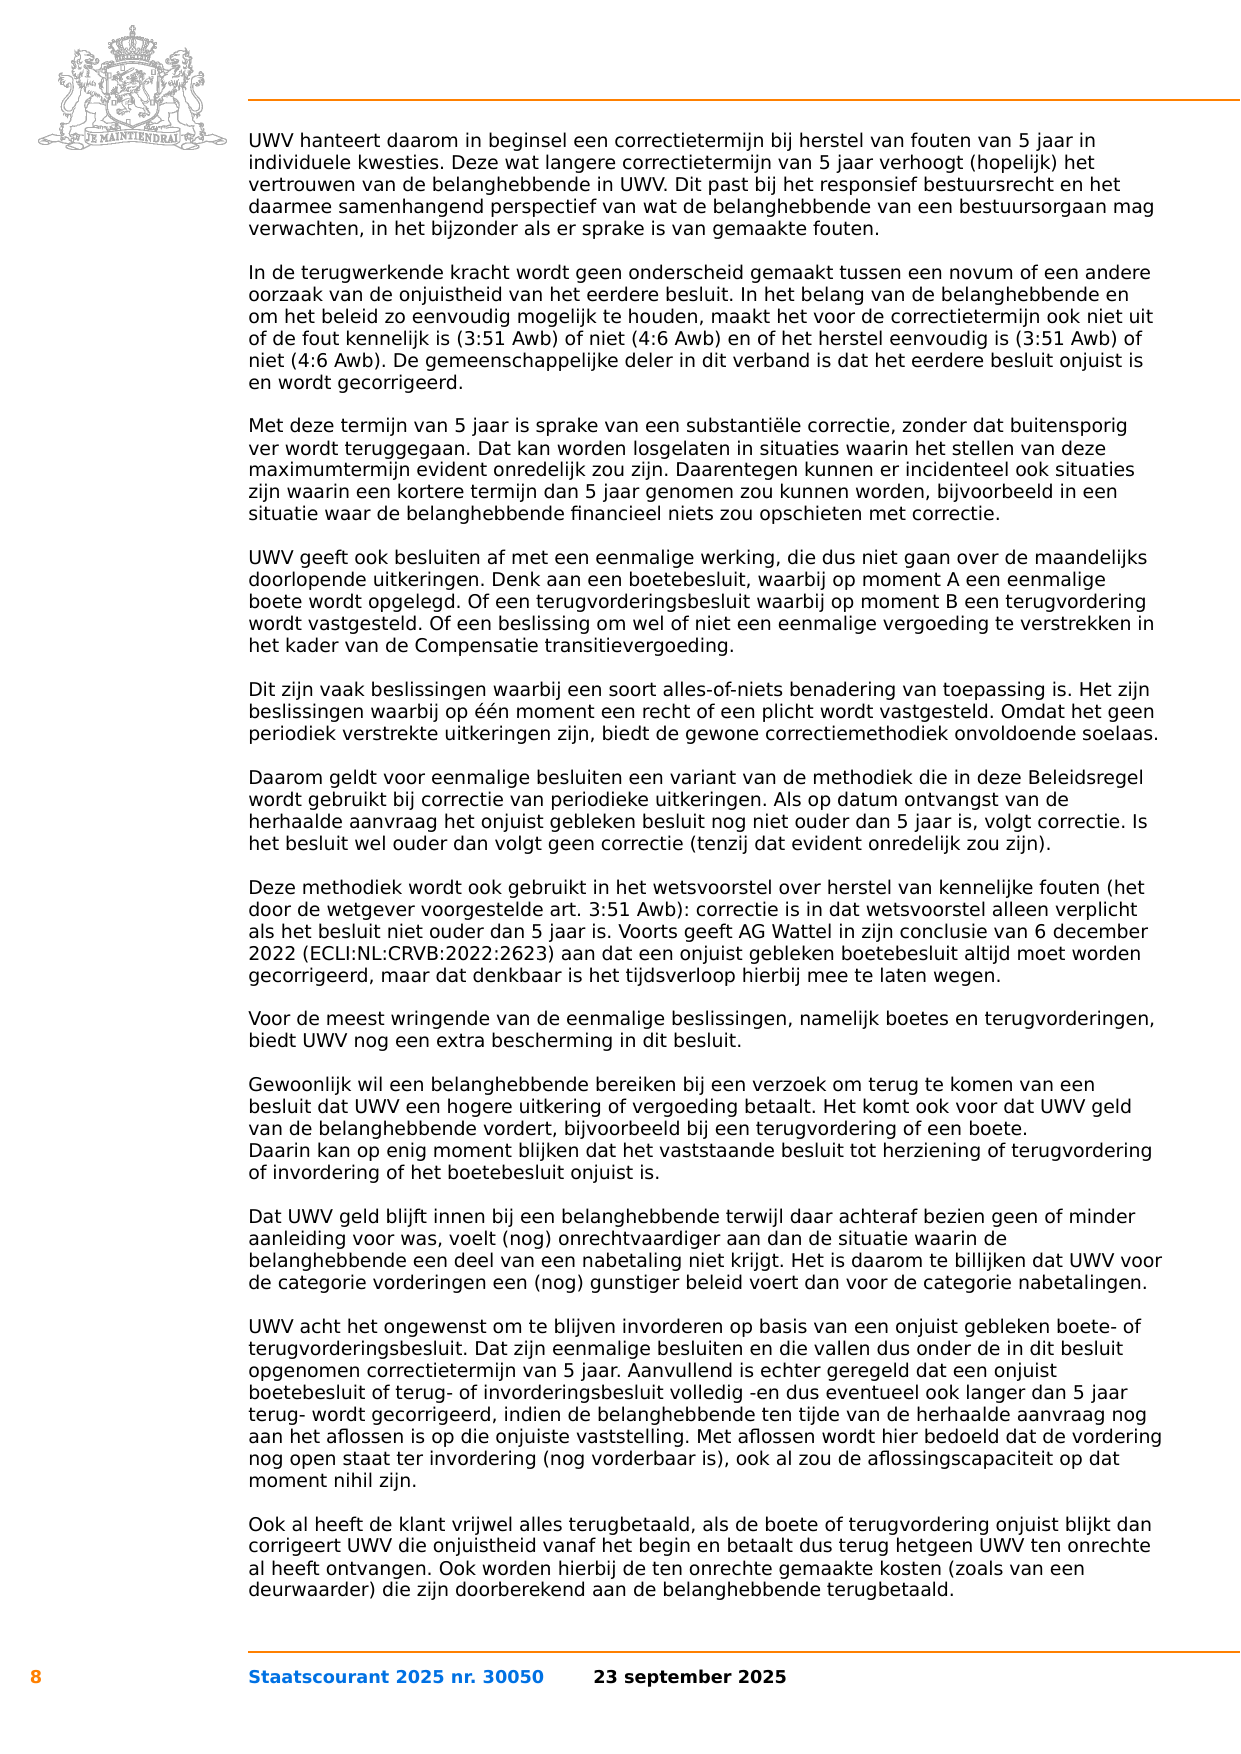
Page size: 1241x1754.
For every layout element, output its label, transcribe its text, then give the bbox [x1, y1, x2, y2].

text Met deze termijn van 5 jaar is sprake van een substantiële correctie, zonder dat buitensporig ver wordt teruggegaan. Dat kan worden losgelaten in situaties waarin het stellen van deze maximumtermijn evident onredelijk zou zijn. Daarentegen kunnen er incidenteel ook situaties zijn waarin een kortere termijn dan 5 jaar genomen zou kunnen worden, bijvoorbeeld in een situatie waar de belanghebbende financieel niets zou opschieten met correctie. [248, 415, 1163, 525]
text UWV hanteert daarom in beginsel een correctietermijn bij herstel van fouten van 5 jaar in individuele kwesties. Deze wat langere correctietermijn van 5 jaar verhoogt (hopelijk) het vertrouwen van de belanghebbende in UWV. Dit past bij het responsief bestuursrecht en het daarmee samenhangend perspectief van wat de belanghebbende van een bestuursorgaan mag verwachten, in het bijzonder als er sprake is van gemaakte fouten. [248, 130, 1163, 240]
text Gewoonlijk wil een belanghebbende bereiken bij een verzoek om terug te komen van een besluit dat UWV een hogere uitkering of vergoeding betaalt. Het komt ook voor dat UWV geld van de belanghebbende vordert, bijvoorbeeld bij een terugvordering of een boete. [248, 1074, 1163, 1140]
text Dit zijn vaak beslissingen waarbij een soort alles-of-niets benadering van toepassing is. Het zijn beslissingen waarbij op één moment een recht of een plicht wordt vastgesteld. Omdat het geen periodiek verstrekte uitkeringen zijn, biedt de gewone correctiemethodiek onvoldoende soelaas. [248, 679, 1163, 745]
text Voor de meest wringende van de eenmalige beslissingen, namelijk boetes en terugvorderingen, biedt UWV nog een extra bescherming in dit besluit. [248, 1008, 1163, 1052]
text Ook al heeft de klant vrijwel alles terugbetaald, als de boete of terugvordering onjuist blijkt dan corrigeert UWV die onjuistheid vanaf het begin en betaalt dus terug hetgeen UWV ten onrechte al heeft ontvangen. Ook worden hierbij de ten onrechte gemaakte kosten (zoals van een deurwaarder) die zijn doorberekend aan de belanghebbende terugbetaald. [248, 1513, 1163, 1601]
text Daarom geldt voor eenmalige besluiten een variant van de methodiek die in deze Beleidsregel wordt gebruikt bij correctie van periodieke uitkeringen. Als op datum ontvangst van de herhaalde aanvraag het onjuist gebleken besluit nog niet ouder dan 5 jaar is, volgt correctie. Is het besluit wel ouder dan volgt geen correctie (tenzij dat evident onredelijk zou zijn). [248, 767, 1163, 855]
text UWV geeft ook besluiten af met een eenmalige werking, die dus niet gaan over de maandelijks doorlopende uitkeringen. Denk aan een boetebesluit, waarbij op moment A een eenmalige boete wordt opgelegd. Of een terugvorderingsbesluit waarbij op moment B een terugvordering wordt vastgesteld. Of een beslissing om wel of niet een eenmalige vergoeding te verstrekken in het kader van de Compensatie transitievergoeding. [248, 547, 1163, 657]
picture [38, 25, 227, 150]
text In de terugwerkende kracht wordt geen onderscheid gemaakt tussen een novum of een andere oorzaak van de onjuistheid van het eerdere besluit. In het belang van de belanghebbende en om het beleid zo eenvoudig mogelijk te houden, maakt het voor de correctietermijn ook niet uit of de fout kennelijk is (3:51 Awb) of niet (4:6 Awb) en of het herstel eenvoudig is (3:51 Awb) of niet (4:6 Awb). De gemeenschappelijke deler in dit verband is dat het eerdere besluit onjuist is en wordt gecorrigeerd. [248, 262, 1163, 393]
text Deze methodiek wordt ook gebruikt in het wetsvoorstel over herstel van kennelijke fouten (het door de wetgever voorgestelde art. 3:51 Awb): correctie is in dat wetsvoorstel alleen verplicht als het besluit niet ouder dan 5 jaar is. Voorts geeft AG Wattel in zijn conclusie van 6 december 2022 (ECLI:NL:CRVB:2022:2623) aan dat een onjuist gebleken boetebesluit altijd moet worden gecorrigeerd, maar dat denkbaar is het tijdsverloop hierbij mee te laten wegen. [248, 877, 1163, 986]
text UWV acht het ongewenst om te blijven invorderen op basis van een onjuist gebleken boete- of terugvorderingsbesluit. Dat zijn eenmalige besluiten en die vallen dus onder de in dit besluit opgenomen correctietermijn van 5 jaar. Aanvullend is echter geregeld dat een onjuist boetebesluit of terug- of invorderingsbesluit volledig -en dus eventueel ook langer dan 5 jaar terug- wordt gecorrigeerd, indien de belanghebbende ten tijde van de herhaalde aanvraag nog aan het aflossen is op die onjuiste vaststelling. Met aflossen wordt hier bedoeld dat de vordering nog open staat ter invordering (nog vorderbaar is), ook al zou de aflossingscapaciteit op dat moment nihil zijn. [248, 1316, 1163, 1492]
text Dat UWV geld blijft innen bij een belanghebbende terwijl daar achteraf bezien geen of minder aanleiding voor was, voelt (nog) onrechtvaardiger aan dan de situatie waarin de belanghebbende een deel van een nabetaling niet krijgt. Het is daarom te billijken dat UWV voor de categorie vorderingen een (nog) gunstiger beleid voert dan voor de categorie nabetalingen. [248, 1206, 1163, 1294]
text Daarin kan op enig moment blijken dat het vaststaande besluit tot herziening of terugvordering of invordering of het boetebesluit onjuist is. [248, 1140, 1163, 1184]
